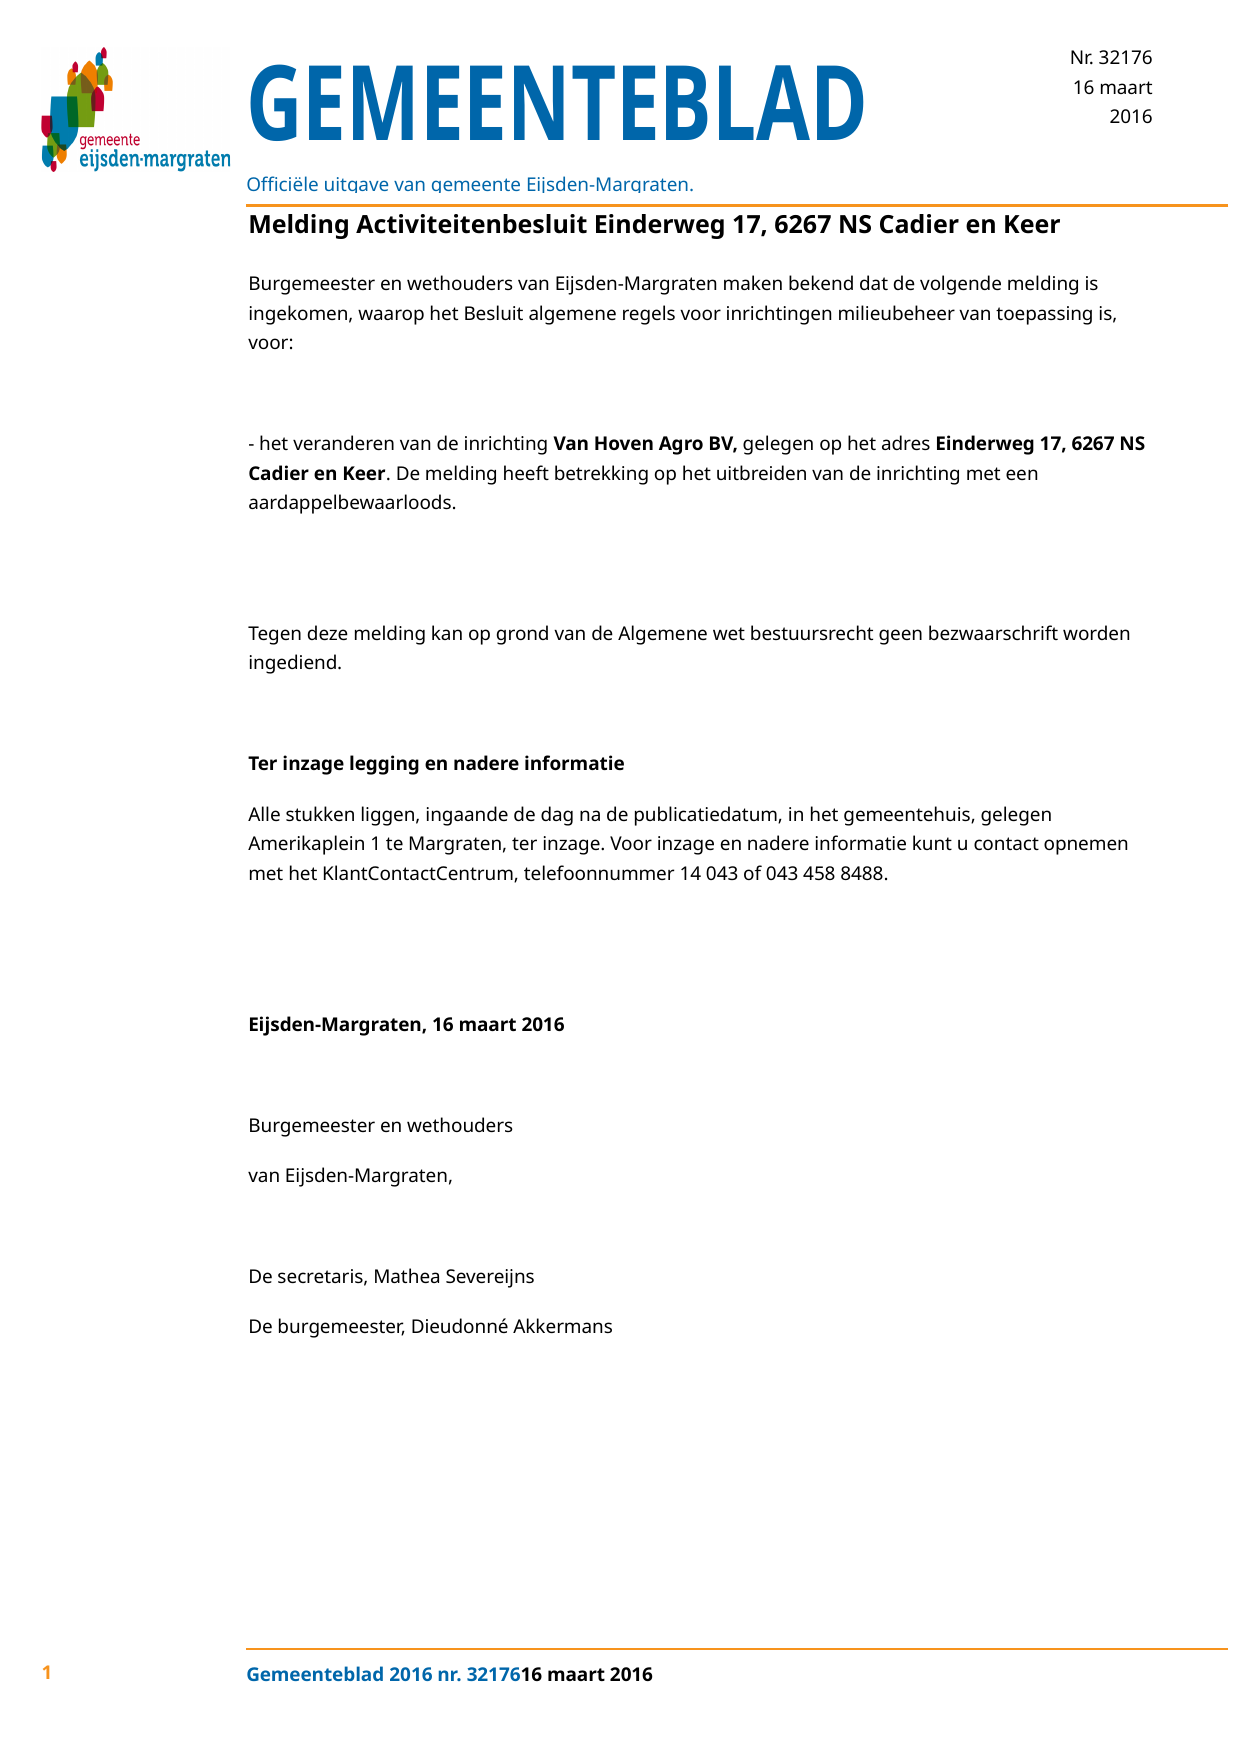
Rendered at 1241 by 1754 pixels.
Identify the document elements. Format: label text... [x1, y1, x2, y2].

text De burgemeester, Dieudonné Akkermans [248, 1314, 1152, 1339]
text Eijsden-Margraten, 16 maart 2016 [248, 1011, 1152, 1037]
text Burgemeester en wethouders [248, 1112, 1152, 1138]
text - het veranderen van de inrichting Van Hoven Agro BV, gelegen op het adres Einderweg 17, 6267 NS Cadier en Keer. De melding heeft betrekking op het uitbreiden van de inrichting met een aardappelbewaarloods. [248, 430, 1152, 515]
text Melding Activiteitenbesluit Einderweg 17, 6267 NS Cadier en Keer [248, 207, 1152, 241]
text De secretaris, Mathea Severeijns [248, 1263, 1152, 1289]
text Alle stukken liggen, ingaande de dag na de publicatiedatum, in het gemeentehuis, gelegen Amerikaplein 1 te Margraten, ter inzage. Voor inzage en nadere informatie kunt u contact opnemen met het KlantContactCentrum, telefoonnummer 14 043 of 043 458 8488. [248, 801, 1152, 886]
picture [41, 47, 231, 172]
text Ter inzage legging en nadere informatie [248, 750, 1152, 776]
text Tegen deze melding kan op grond van de Algemene wet bestuursrecht geen bezwaarschrift worden ingediend. [248, 620, 1152, 675]
text van Eijsden-Margraten, [248, 1162, 1152, 1188]
text Burgemeester en wethouders van Eijsden-Margraten maken bekend dat de volgende melding is ingekomen, waarop het Besluit algemene regels voor inrichtingen milieubeheer van toepassing is, voor: [248, 270, 1152, 355]
